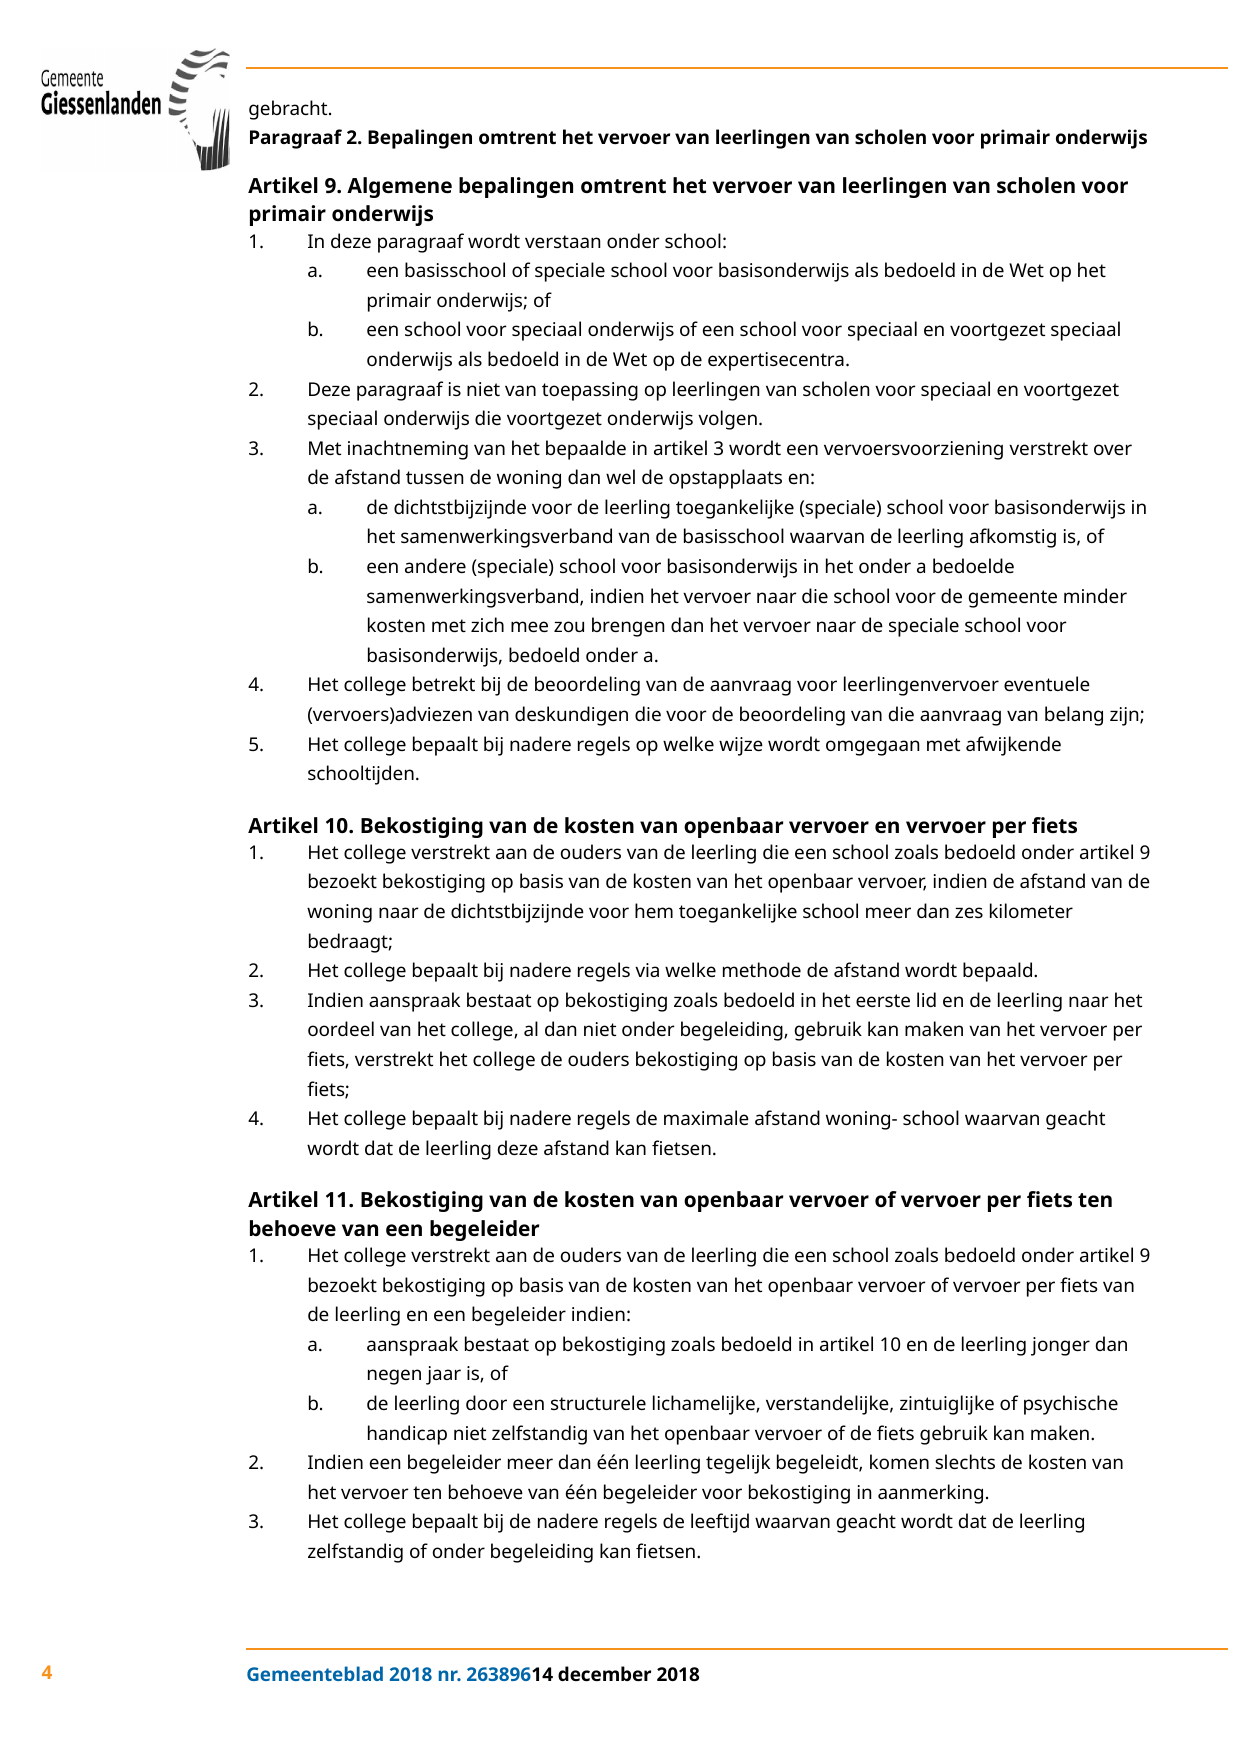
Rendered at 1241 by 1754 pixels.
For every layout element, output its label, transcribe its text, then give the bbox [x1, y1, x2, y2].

list Indien een begeleider meer dan één leerling tegelijk begeleidt, komen slechts de kosten van het vervoer ten behoeve van één begeleider voor bekostiging in aanmerking. [248, 1449, 1152, 1505]
list Het college verstrekt aan de ouders van de leerling die een school zoals bedoeld onder artikel 9 bezoekt bekostiging op basis van de kosten van het openbaar vervoer of vervoer per fiets van de leerling en een begeleider indien: [248, 1242, 1152, 1327]
list Het college bepaalt bij de nadere regels de leeftijd waarvan geacht wordt dat de leerling zelfstandig of onder begeleiding kan fietsen. [248, 1508, 1152, 1564]
list de leerling door een structurele lichamelijke, verstandelijke, zintuiglijke of psychische handicap niet zelfstandig van het openbaar vervoer of de fiets gebruik kan maken. [307, 1390, 1152, 1446]
list Het college bepaalt bij nadere regels via welke methode de afstand wordt bepaald. [248, 957, 1152, 983]
list een school voor speciaal onderwijs of een school voor speciaal en voortgezet speciaal onderwijs als bedoeld in de Wet op de expertisecentra. [307, 317, 1152, 372]
text Artikel 10. Bekostiging van de kosten van openbaar vervoer en vervoer per fiets [248, 811, 1152, 839]
list een andere (speciale) school voor basisonderwijs in het onder a bedoelde samenwerkingsverband, indien het vervoer naar die school voor de gemeente minder kosten met zich mee zou brengen dan het vervoer naar de speciale school voor basisonderwijs, bedoeld onder a. [307, 553, 1152, 668]
list de dichtstbijzijnde voor de leerling toegankelijke (speciale) school voor basisonderwijs in het samenwerkingsverband van de basisschool waarvan de leerling afkomstig is, of [307, 494, 1152, 549]
text gebracht. [248, 95, 1152, 121]
text Paragraaf 2. Bepalingen omtrent het vervoer van leerlingen van scholen voor primair onderwijs [248, 124, 1152, 150]
list Deze paragraaf is niet van toepassing op leerlingen van scholen voor speciaal en voortgezet speciaal onderwijs die voortgezet onderwijs volgen. [248, 376, 1152, 431]
list Het college bepaalt bij nadere regels op welke wijze wordt omgegaan met afwijkende schooltijden. [248, 731, 1152, 786]
picture [41, 47, 231, 172]
list Het college bepaalt bij nadere regels de maximale afstand woning- school waarvan geacht wordt dat de leerling deze afstand kan fietsen. [248, 1105, 1152, 1161]
list een basisschool of speciale school voor basisonderwijs als bedoeld in de Wet op het primair onderwijs; of [307, 257, 1152, 313]
list Het college betrekt bij de beoordeling van de aanvraag voor leerlingenvervoer eventuele (vervoers)adviezen van deskundigen die voor de beoordeling van die aanvraag van belang zijn; [248, 672, 1152, 727]
text Artikel 9. Algemene bepalingen omtrent het vervoer van leerlingen van scholen voor primair onderwijs [248, 171, 1152, 228]
list Het college verstrekt aan de ouders van de leerling die een school zoals bedoeld onder artikel 9 bezoekt bekostiging op basis van de kosten van het openbaar vervoer, indien de afstand van de woning naar de dichtstbijzijnde voor hem toegankelijke school meer dan zes kilometer bedraagt; [248, 839, 1152, 954]
list aanspraak bestaat op bekostiging zoals bedoeld in artikel 10 en de leerling jonger dan negen jaar is, of [307, 1331, 1152, 1386]
list Indien aanspraak bestaat op bekostiging zoals bedoeld in het eerste lid en de leerling naar het oordeel van het college, al dan niet onder begeleiding, gebruik kan maken van het vervoer per fiets, verstrekt het college de ouders bekostiging op basis van de kosten van het vervoer per fiets; [248, 987, 1152, 1102]
text Artikel 11. Bekostiging van de kosten van openbaar vervoer of vervoer per fiets ten behoeve van een begeleider [248, 1185, 1152, 1242]
list Met inachtneming van het bepaalde in artikel 3 wordt een vervoersvoorziening verstrekt over de afstand tussen de woning dan wel de opstapplaats en: [248, 435, 1152, 490]
list In deze paragraaf wordt verstaan onder school: [248, 228, 1152, 253]
